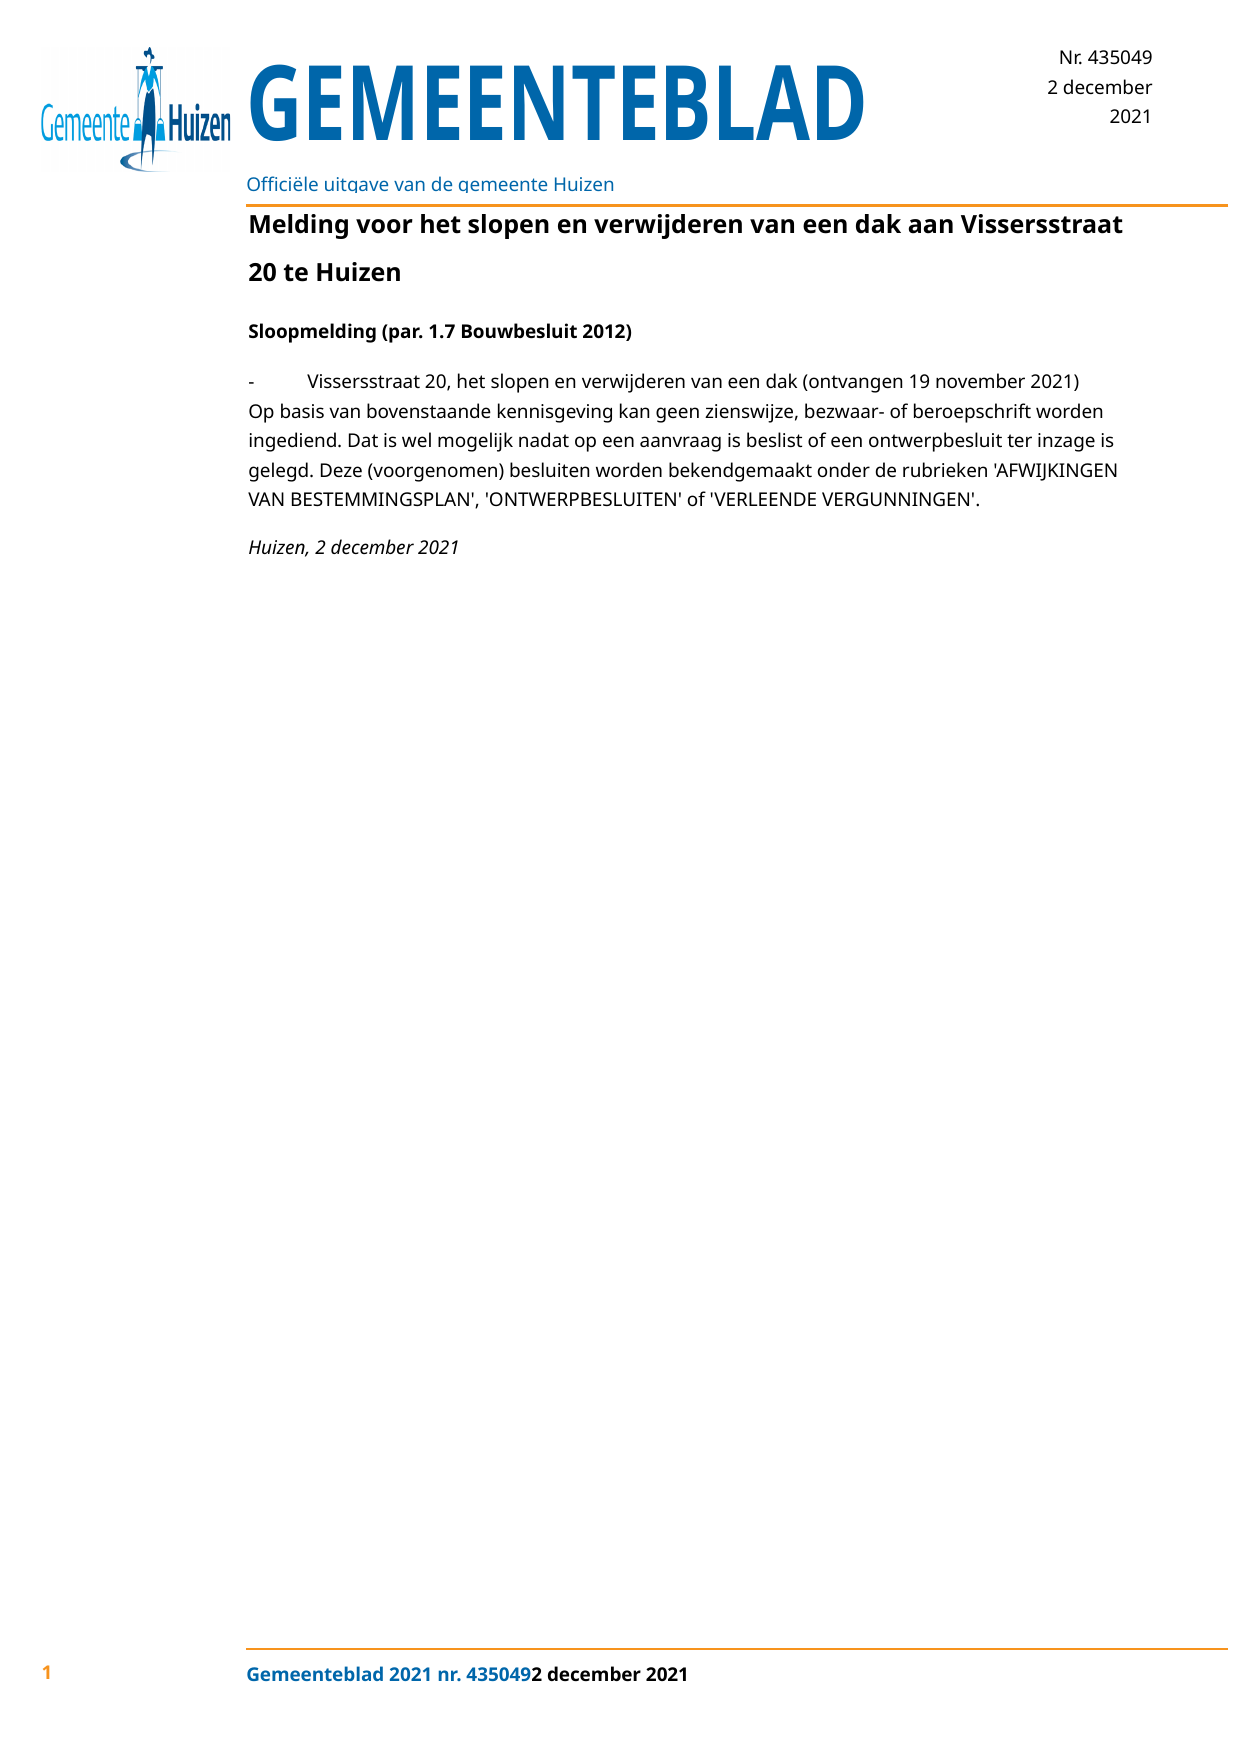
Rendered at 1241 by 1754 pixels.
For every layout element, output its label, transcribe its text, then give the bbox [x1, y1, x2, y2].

text Op basis van bovenstaande kennisgeving kan geen zienswijze, bezwaar- of beroepschrift worden ingediend. Dat is wel mogelijk nadat op een aanvraag is beslist of een ontwerpbesluit ter inzage is gelegd. Deze (voorgenomen) besluiten worden bekendgemaakt onder de rubrieken 'AFWIJKINGEN VAN BESTEMMINGSPLAN', 'ONTWERPBESLUITEN' of 'VERLEENDE VERGUNNINGEN'. [248, 398, 1152, 512]
picture [41, 47, 231, 172]
text Melding voor het slopen en verwijderen van een dak aan Vissersstraat 20 te Huizen [248, 207, 1152, 288]
text Huizen, 2 december 2021 [248, 534, 1152, 560]
text Sloopmelding (par. 1.7 Bouwbesluit 2012) [248, 318, 1152, 344]
list Vissersstraat 20, het slopen en verwijderen van een dak (ontvangen 19 november 2021) [248, 368, 1152, 394]
